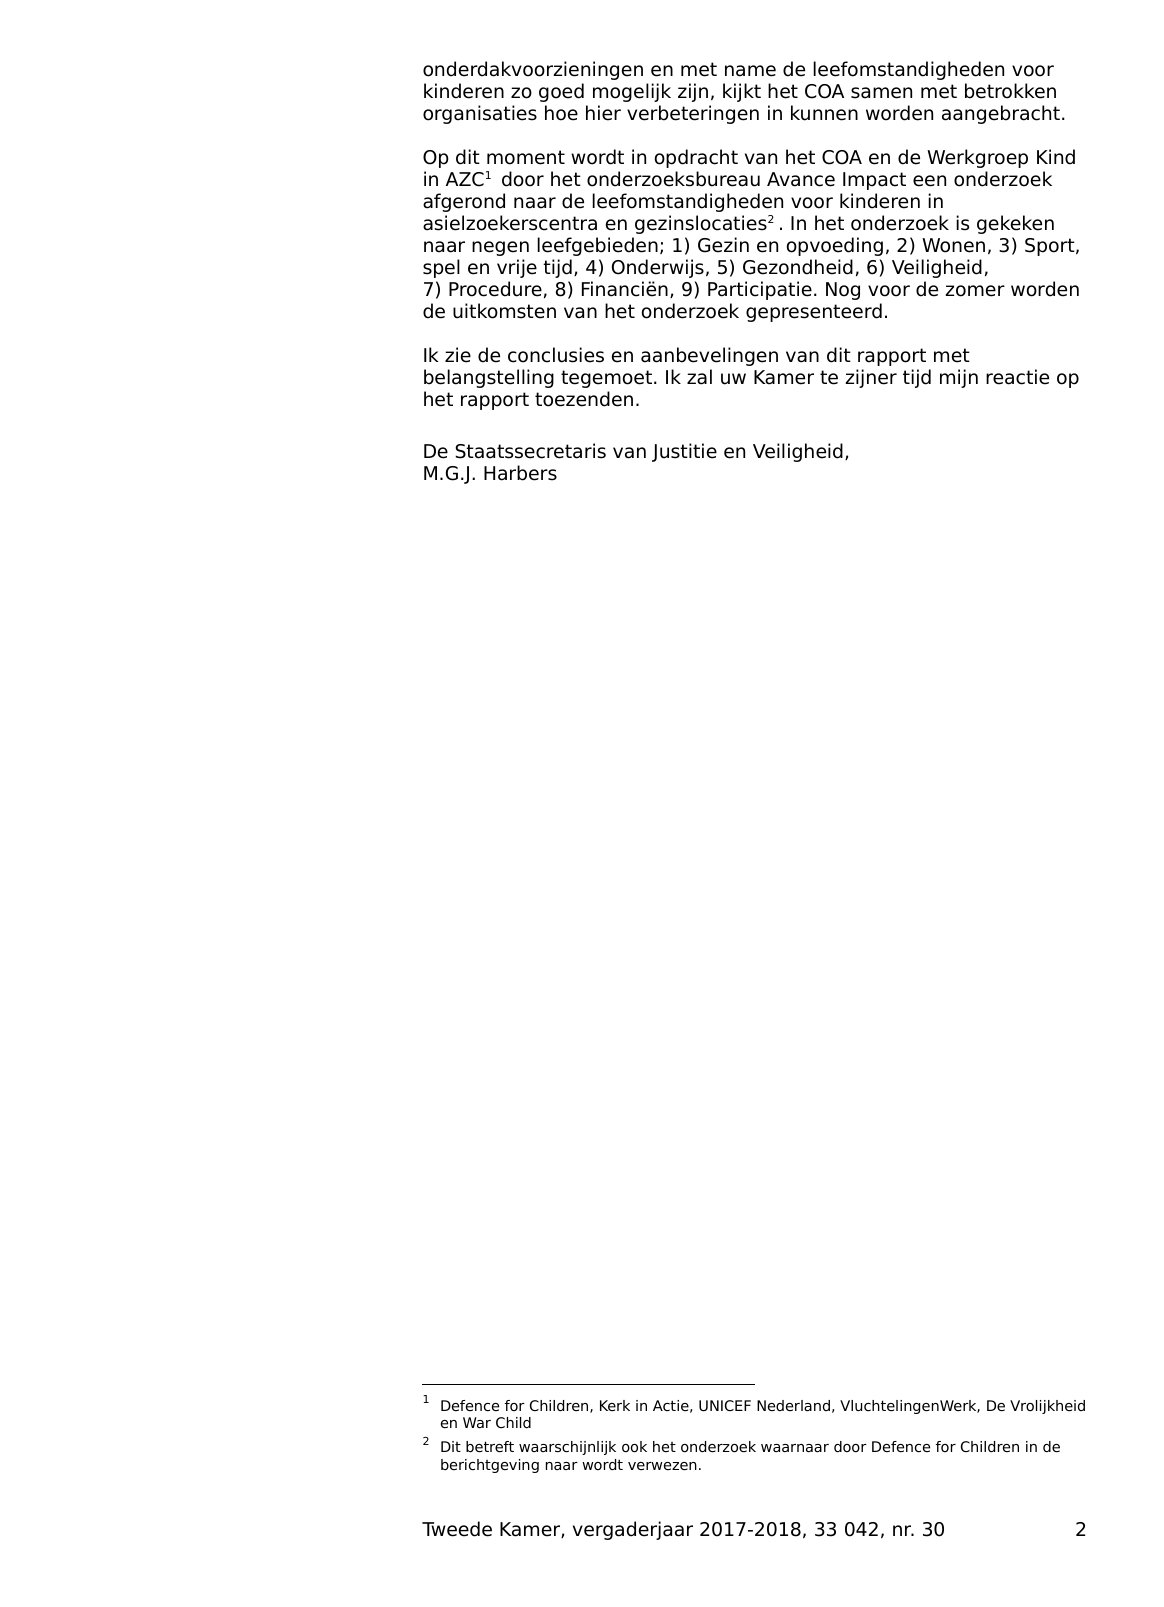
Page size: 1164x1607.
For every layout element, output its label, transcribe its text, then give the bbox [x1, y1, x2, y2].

text onderdakvoorzieningen en met name de leefomstandigheden voor kinderen zo goed mogelijk zijn, kijkt het COA samen met betrokken organisaties hoe hier verbeteringen in kunnen worden aangebracht. [422, 59, 1087, 125]
text Defence for Children, Kerk in Actie, UNICEF Nederland, VluchtelingenWerk, De Vrolijkheid en War Child [422, 1393, 1087, 1432]
text De Staatssecretaris van Justitie en Veiligheid, M.G.J. Harbers [422, 441, 1087, 485]
text Op dit moment wordt in opdracht van het COA en de Werkgroep Kind in AZC door het onderzoeksbureau Avance Impact een onderzoek afgerond naar de leefomstandigheden voor kinderen in asielzoekerscentra en gezinslocaties. In het onderzoek is gekeken naar negen leefgebieden; 1) Gezin en opvoeding, 2) Wonen, 3) Sport, spel en vrije tijd, 4) Onderwijs, 5) Gezondheid, 6) Veiligheid, 7) Procedure, 8) Financiën, 9) Participatie. Nog voor de zomer worden de uitkomsten van het onderzoek gepresenteerd. [422, 147, 1087, 323]
text Dit betreft waarschijnlijk ook het onderzoek waarnaar door Defence for Children in de berichtgeving naar wordt verwezen. [422, 1435, 1087, 1474]
text Ik zie de conclusies en aanbevelingen van dit rapport met belangstelling tegemoet. Ik zal uw Kamer te zijner tijd mijn reactie op het rapport toezenden. [422, 345, 1087, 411]
